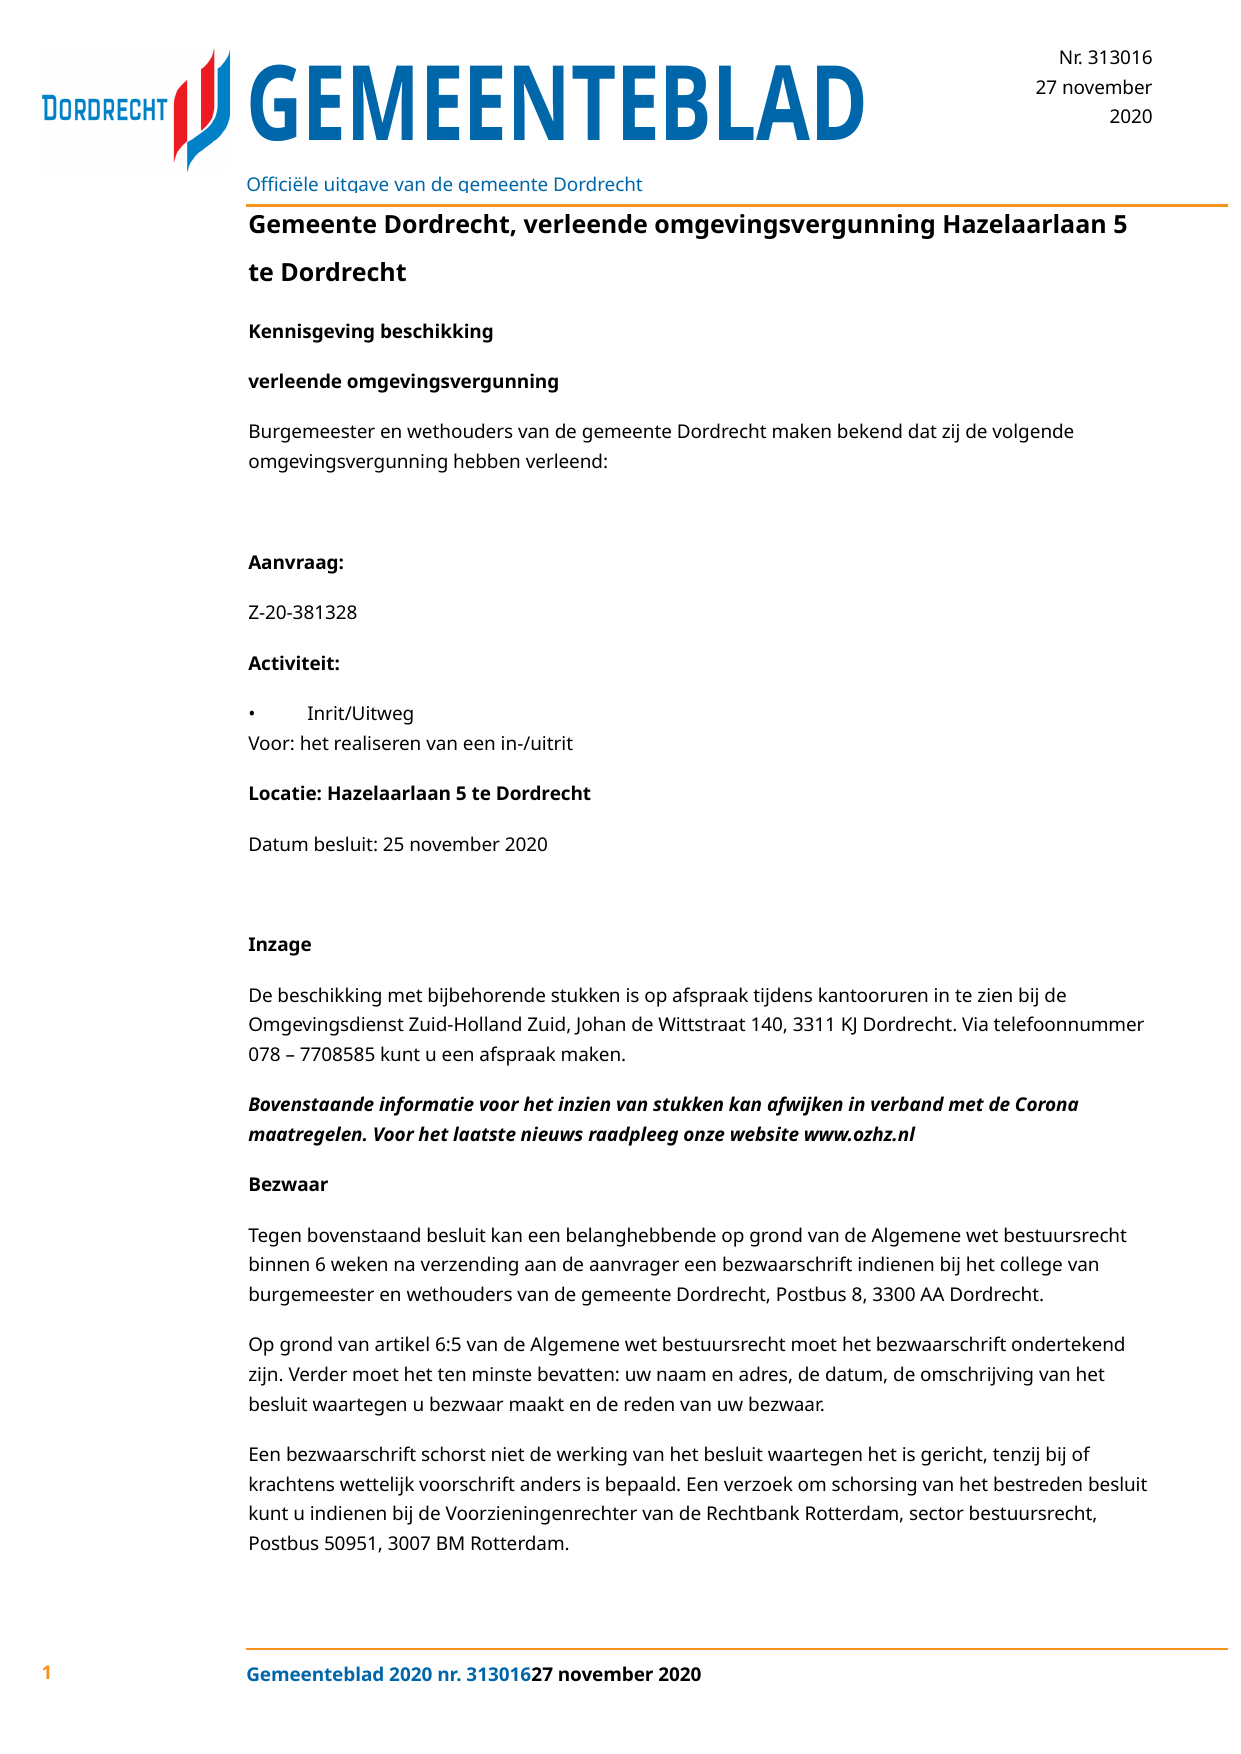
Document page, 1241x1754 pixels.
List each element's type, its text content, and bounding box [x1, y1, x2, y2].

text Z-20-381328 [248, 599, 1152, 625]
text Tegen bovenstaand besluit kan een belanghebbende op grond van de Algemene wet bestuursrecht binnen 6 weken na verzending aan de aanvrager een bezwaarschrift indienen bij het college van burgemeester en wethouders van de gemeente Dordrecht, Postbus 8, 3300 AA Dordrecht. [248, 1222, 1152, 1307]
text Op grond van artikel 6:5 van de Algemene wet bestuursrecht moet het bezwaarschrift ondertekend zijn. Verder moet het ten minste bevatten: uw naam en adres, de datum, de omschrijving van het besluit waartegen u bezwaar maakt en de reden van uw bezwaar. [248, 1332, 1152, 1417]
text Inzage [248, 932, 1152, 957]
text Burgemeester en wethouders van de gemeente Dordrecht maken bekend dat zij de volgende omgevingsvergunning hebben verleend: [248, 419, 1152, 474]
text Kennisgeving beschikking [248, 318, 1152, 344]
text Locatie: Hazelaarlaan 5 te Dordrecht [248, 780, 1152, 806]
text Aanvraag: [248, 549, 1152, 575]
text Een bezwaarschrift schorst niet de werking van het besluit waartegen het is gericht, tenzij bij of krachtens wettelijk voorschrift anders is bepaald. Een verzoek om schorsing van het bestreden besluit kunt u indienen bij de Voorzieningenrechter van de Rechtbank Rotterdam, sector bestuursrecht, Postbus 50951, 3007 BM Rotterdam. [248, 1441, 1152, 1556]
picture [41, 47, 231, 172]
text Bovenstaande informatie voor het inzien van stukken kan afwijken in verband met de Corona maatregelen. Voor het laatste nieuws raadpleeg onze website www.ozhz.nl [248, 1092, 1152, 1147]
text Datum besluit: 25 november 2020 [248, 831, 1152, 857]
text Gemeente Dordrecht, verleende omgevingsvergunning Hazelaarlaan 5 te Dordrecht [248, 207, 1152, 288]
text Activiteit: [248, 650, 1152, 676]
text De beschikking met bijbehorende stukken is op afspraak tijdens kantooruren in te zien bij de Omgevingsdienst Zuid-Holland Zuid, Johan de Wittstraat 140, 3311 KJ Dordrecht. Via telefoonnummer 078 – 7708585 kunt u een afspraak maken. [248, 982, 1152, 1067]
text Voor: het realiseren van een in-/uitrit [248, 730, 1152, 756]
list Inrit/Uitweg [248, 700, 1152, 726]
text Bezwaar [248, 1172, 1152, 1197]
text verleende omgevingsvergunning [248, 368, 1152, 394]
